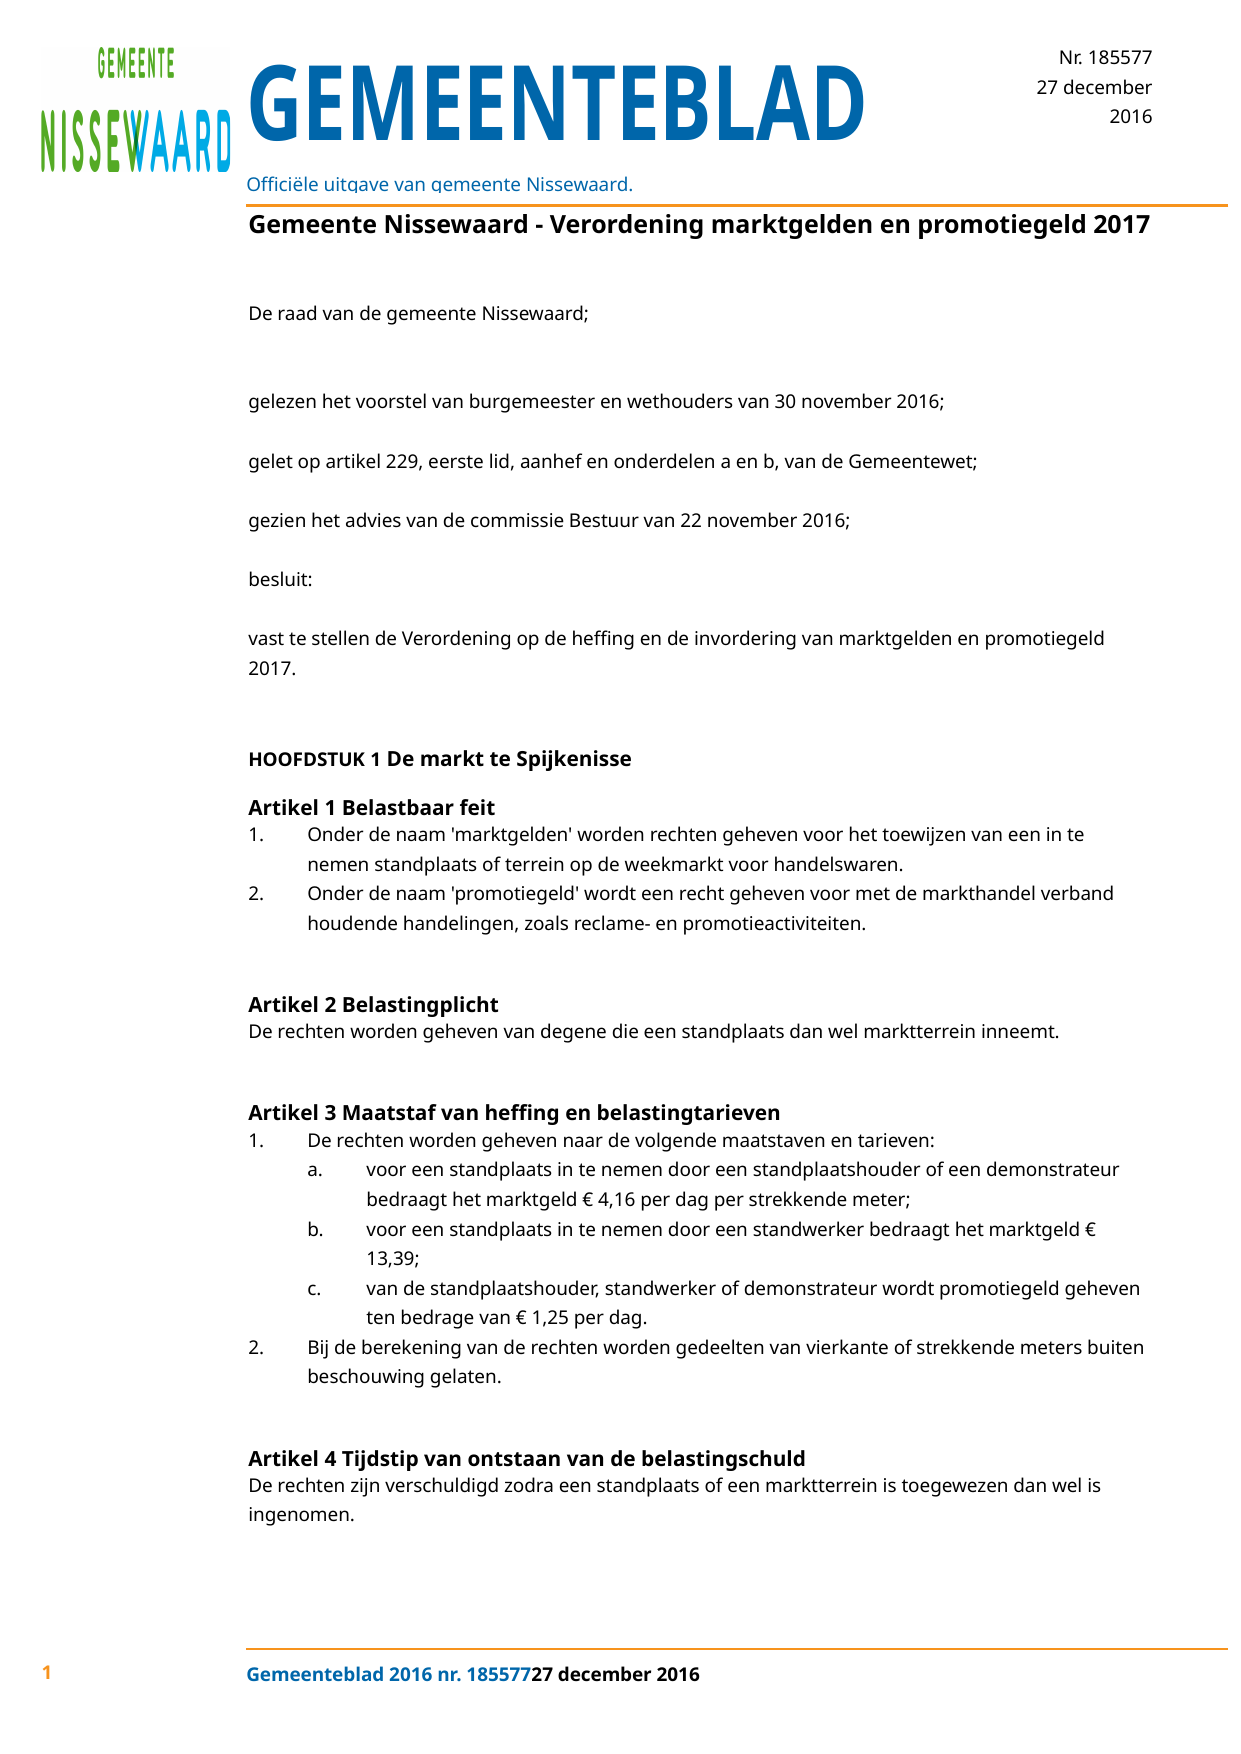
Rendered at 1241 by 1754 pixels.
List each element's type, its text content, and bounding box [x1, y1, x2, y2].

text Gemeente Nissewaard - Verordening marktgelden en promotiegeld 2017 [248, 207, 1152, 241]
picture [200, 151, 206, 172]
text gelet op artikel 229, eerste lid, aanhef en onderdelen a en b, van de Gemeentewet; [248, 448, 1152, 473]
picture [41, 47, 231, 172]
picture [176, 157, 187, 172]
picture [201, 122, 206, 138]
text HOOFDSTUK 1 De markt te Spijkenisse [248, 744, 1152, 772]
text besluit: [248, 566, 1152, 592]
list van de standplaatshouder, standwerker of demonstrateur wordt promotiegeld geheven ten bedrage van € 1,25 per dag. [307, 1275, 1152, 1330]
text vast te stellen de Verordening op de heffing en de invordering van marktgelden en promotiegeld 2017. [248, 625, 1152, 681]
text De rechten worden geheven van degene die een standplaats dan wel marktterrein inneemt. [248, 1018, 1152, 1044]
list Bij de berekening van de rechten worden gedeelten van vierkante of strekkende meters buiten beschouwing gelaten. [248, 1334, 1152, 1389]
picture [154, 157, 165, 172]
list voor een standplaats in te nemen door een standwerker bedraagt het marktgeld € 13,39; [307, 1216, 1152, 1271]
text gezien het advies van de commissie Bestuur van 22 november 2016; [248, 507, 1152, 533]
text Artikel 1 Belastbaar feit [248, 793, 1152, 821]
list Onder de naam 'promotiegeld' wordt een recht geheven voor met de markthandel verband houdende handelingen, zoals reclame- en promotieactiviteiten. [248, 881, 1152, 936]
text Artikel 2 Belastingplicht [248, 990, 1152, 1018]
picture [222, 122, 227, 160]
text De raad van de gemeente Nissewaard; [248, 300, 1152, 326]
text Artikel 4 Tijdstip van ontstaan van de belastingschuld [248, 1444, 1152, 1472]
text Artikel 3 Maatstaf van heffing en belastingtarieven [248, 1098, 1152, 1127]
text gelezen het voorstel van burgemeester en wethouders van 30 november 2016; [248, 389, 1152, 414]
list Onder de naam 'marktgelden' worden rechten geheven voor het toewijzen van een in te nemen standplaats of terrein op de weekmarkt voor handelswaren. [248, 821, 1152, 877]
list voor een standplaats in te nemen door een standplaatshouder of een demonstrateur bedraagt het marktgeld € 4,16 per dag per strekkende meter; [307, 1157, 1152, 1212]
list De rechten worden geheven naar de volgende maatstaven en tarieven: [248, 1127, 1152, 1153]
text De rechten zijn verschuldigd zodra een standplaats of een marktterrein is toegewezen dan wel is ingenomen. [248, 1472, 1152, 1527]
